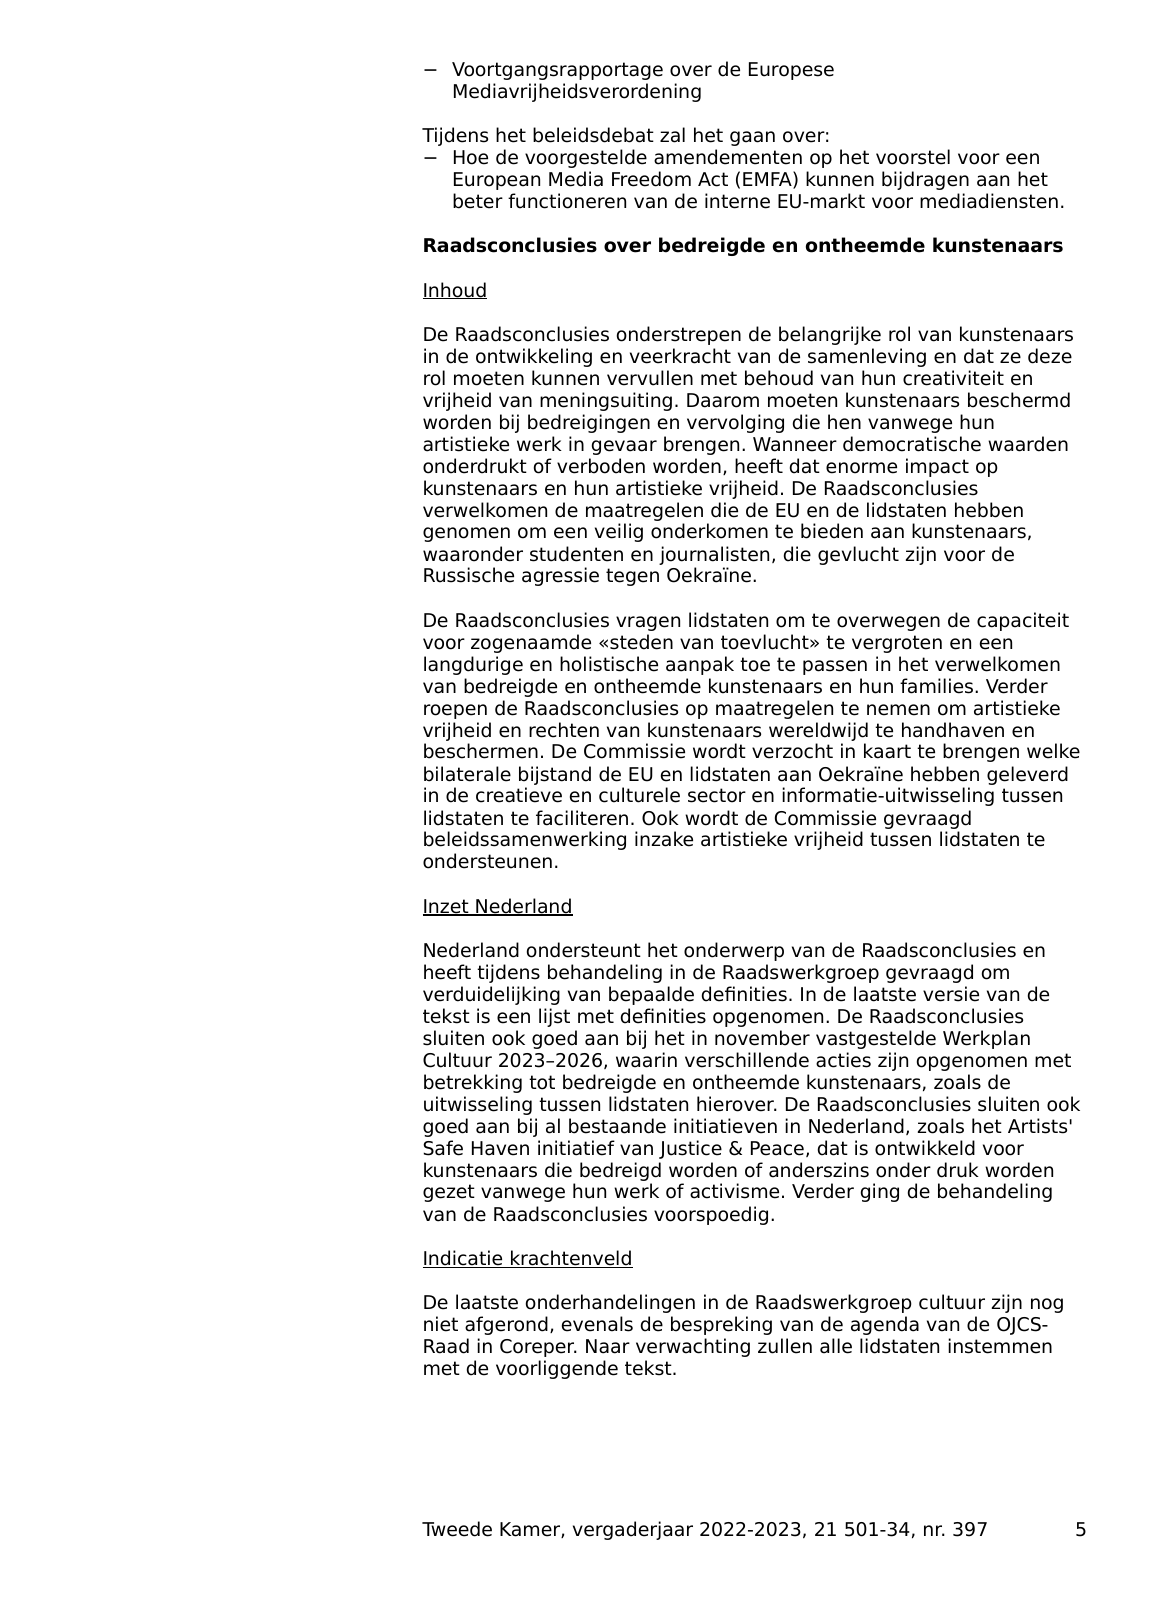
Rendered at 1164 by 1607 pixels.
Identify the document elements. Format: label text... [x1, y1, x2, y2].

subtitle Inzet Nederland [422, 896, 1087, 917]
text De Raadsconclusies vragen lidstaten om te overwegen de capaciteit voor zogenaamde «steden van toevlucht» te vergroten en een langdurige en holistische aanpak toe te passen in het verwelkomen van bedreigde en ontheemde kunstenaars en hun families. Verder roepen de Raadsconclusies op maatregelen te nemen om artistieke vrijheid en rechten van kunstenaars wereldwijd te handhaven en beschermen. De Commissie wordt verzocht in kaart te brengen welke bilaterale bijstand de EU en lidstaten aan Oekraïne hebben geleverd in de creatieve en culturele sector en informatie-uitwisseling tussen lidstaten te faciliteren. Ook wordt de Commissie gevraagd beleidssamenwerking inzake artistieke vrijheid tussen lidstaten te ondersteunen. [422, 609, 1087, 873]
text Nederland ondersteunt het onderwerp van de Raadsconclusies en heeft tijdens behandeling in de Raadswerkgroep gevraagd om verduidelijking van bepaalde definities. In de laatste versie van de tekst is een lijst met definities opgenomen. De Raadsconclusies sluiten ook goed aan bij het in november vastgestelde Werkplan Cultuur 2023–2026, waarin verschillende acties zijn opgenomen met betrekking tot bedreigde en ontheemde kunstenaars, zoals de uitwisseling tussen lidstaten hierover. De Raadsconclusies sluiten ook goed aan bij al bestaande initiatieven in Nederland, zoals het Artists' Safe Haven initiatief van Justice & Peace, dat is ontwikkeld voor kunstenaars die bedreigd worden of anderszins onder druk worden gezet vanwege hun werk of activisme. Verder ging de behandeling van de Raadsconclusies voorspoedig. [422, 940, 1087, 1225]
subtitle Indicatie krachtenveld [422, 1248, 1087, 1269]
text − Voortgangsrapportage over de Europese Mediavrijheidsverordening [422, 59, 1087, 103]
text Tijdens het beleidsdebat zal het gaan over: [422, 125, 1087, 147]
subtitle Raadsconclusies over bedreigde en ontheemde kunstenaars [422, 235, 1087, 257]
text − Hoe de voorgestelde amendementen op het voorstel voor een European Media Freedom Act (EMFA) kunnen bijdragen aan het beter functioneren van de interne EU-markt voor mediadiensten. [422, 147, 1087, 213]
text De Raadsconclusies onderstrepen de belangrijke rol van kunstenaars in de ontwikkeling en veerkracht van de samenleving en dat ze deze rol moeten kunnen vervullen met behoud van hun creativiteit en vrijheid van meningsuiting. Daarom moeten kunstenaars beschermd worden bij bedreigingen en vervolging die hen vanwege hun artistieke werk in gevaar brengen. Wanneer democratische waarden onderdrukt of verboden worden, heeft dat enorme impact op kunstenaars en hun artistieke vrijheid. De Raadsconclusies verwelkomen de maatregelen die de EU en de lidstaten hebben genomen om een veilig onderkomen te bieden aan kunstenaars, waaronder studenten en journalisten, die gevlucht zijn voor de Russische agressie tegen Oekraïne. [422, 324, 1087, 587]
text De laatste onderhandelingen in de Raadswerkgroep cultuur zijn nog niet afgerond, evenals de bespreking van de agenda van de OJCS-Raad in Coreper. Naar verwachting zullen alle lidstaten instemmen met de voorliggende tekst. [422, 1292, 1087, 1380]
subtitle Inhoud [422, 279, 1087, 301]
